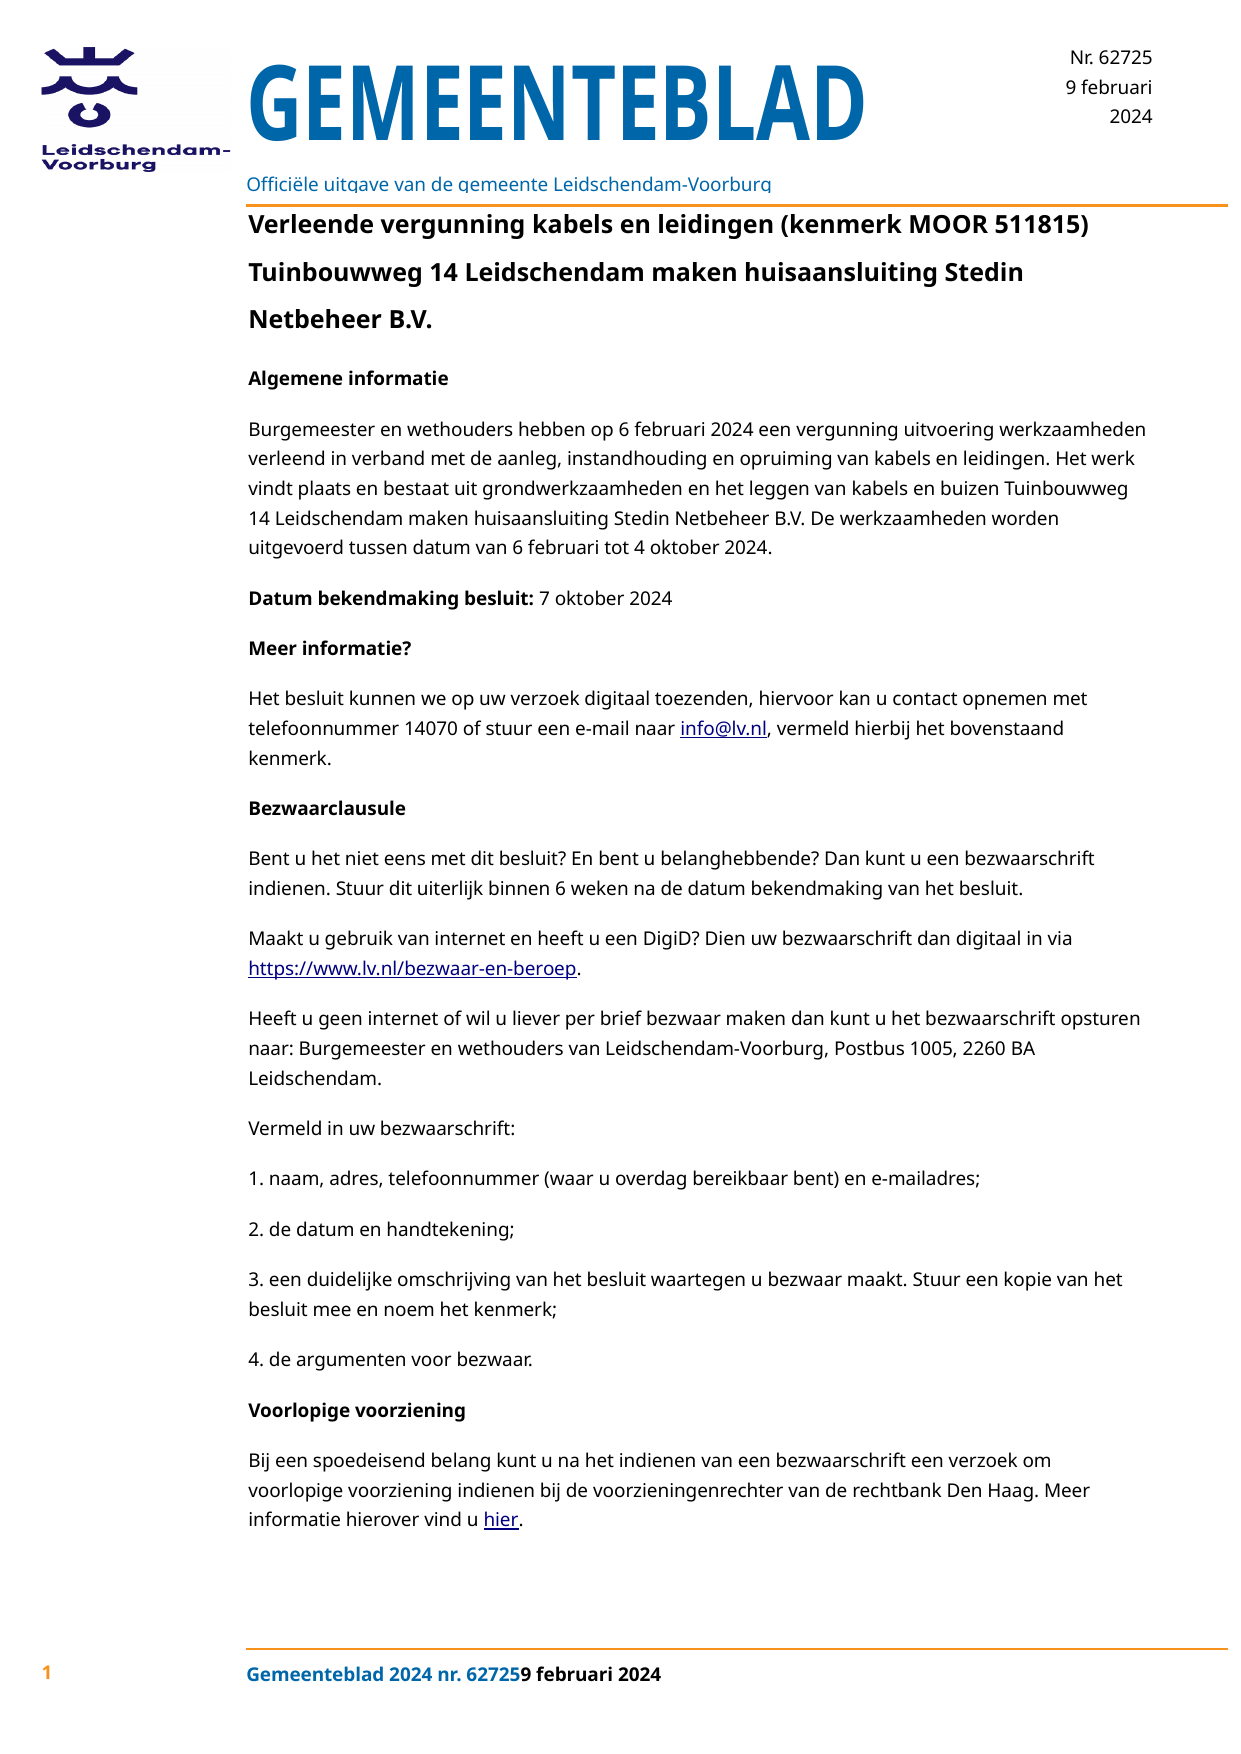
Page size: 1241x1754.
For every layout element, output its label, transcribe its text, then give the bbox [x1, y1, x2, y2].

text Meer informatie? [248, 635, 1152, 661]
text Vermeld in uw bezwaarschrift: [248, 1115, 1152, 1141]
picture [41, 47, 231, 172]
text Het besluit kunnen we op uw verzoek digitaal toezenden, hiervoor kan u contact opnemen met telefoonnummer 14070 of stuur een e-mail naar info@lv.nl, vermeld hierbij het bovenstaand kenmerk. [248, 686, 1152, 770]
text Bezwaarclausule [248, 795, 1152, 821]
text Heeft u geen internet of wil u liever per brief bezwaar maken dan kunt u het bezwaarschrift opsturen naar: Burgemeester en wethouders van Leidschendam-Voorburg, Postbus 1005, 2260 BA Leidschendam. [248, 1006, 1152, 1090]
text Algemene informatie [248, 366, 1152, 391]
text Burgemeester en wethouders hebben op 6 februari 2024 een vergunning uitvoering werkzaamheden verleend in verband met de aanleg, instandhouding en opruiming van kabels en leidingen. Het werk vindt plaats en bestaat uit grondwerkzaamheden en het leggen van kabels en buizen Tuinbouwweg 14 Leidschendam maken huisaansluiting Stedin Netbeheer B.V. De werkzaamheden worden uitgevoerd tussen datum van 6 februari tot 4 oktober 2024. [248, 416, 1152, 560]
text 1. naam, adres, telefoonnummer (waar u overdag bereikbaar bent) en e-mailadres; [248, 1166, 1152, 1191]
text Bij een spoedeisend belang kunt u na het indienen van een bezwaarschrift een verzoek om voorlopige voorziening indienen bij de voorzieningenrechter van de rechtbank Den Haag. Meer informatie hierover vind u hier. [248, 1447, 1152, 1532]
text 4. de argumenten voor bezwaar. [248, 1346, 1152, 1372]
text Bent u het niet eens met dit besluit? En bent u belanghebbende? Dan kunt u een bezwaarschrift indienen. Stuur dit uiterlijk binnen 6 weken na de datum bekendmaking van het besluit. [248, 846, 1152, 901]
text Voorlopige voorziening [248, 1397, 1152, 1422]
text 2. de datum en handtekening; [248, 1216, 1152, 1242]
text Datum bekendmaking besluit: 7 oktober 2024 [248, 585, 1152, 610]
text Verleende vergunning kabels en leidingen (kenmerk MOOR 511815) Tuinbouwweg 14 Leidschendam maken huisaansluiting Stedin Netbeheer B.V. [248, 207, 1152, 336]
text 3. een duidelijke omschrijving van het besluit waartegen u bezwaar maakt. Stuur een kopie van het besluit mee en noem het kenmerk; [248, 1266, 1152, 1322]
text Maakt u gebruik van internet en heeft u een DigiD? Dien uw bezwaarschrift dan digitaal in via https://www.lv.nl/bezwaar-en-beroep. [248, 926, 1152, 981]
